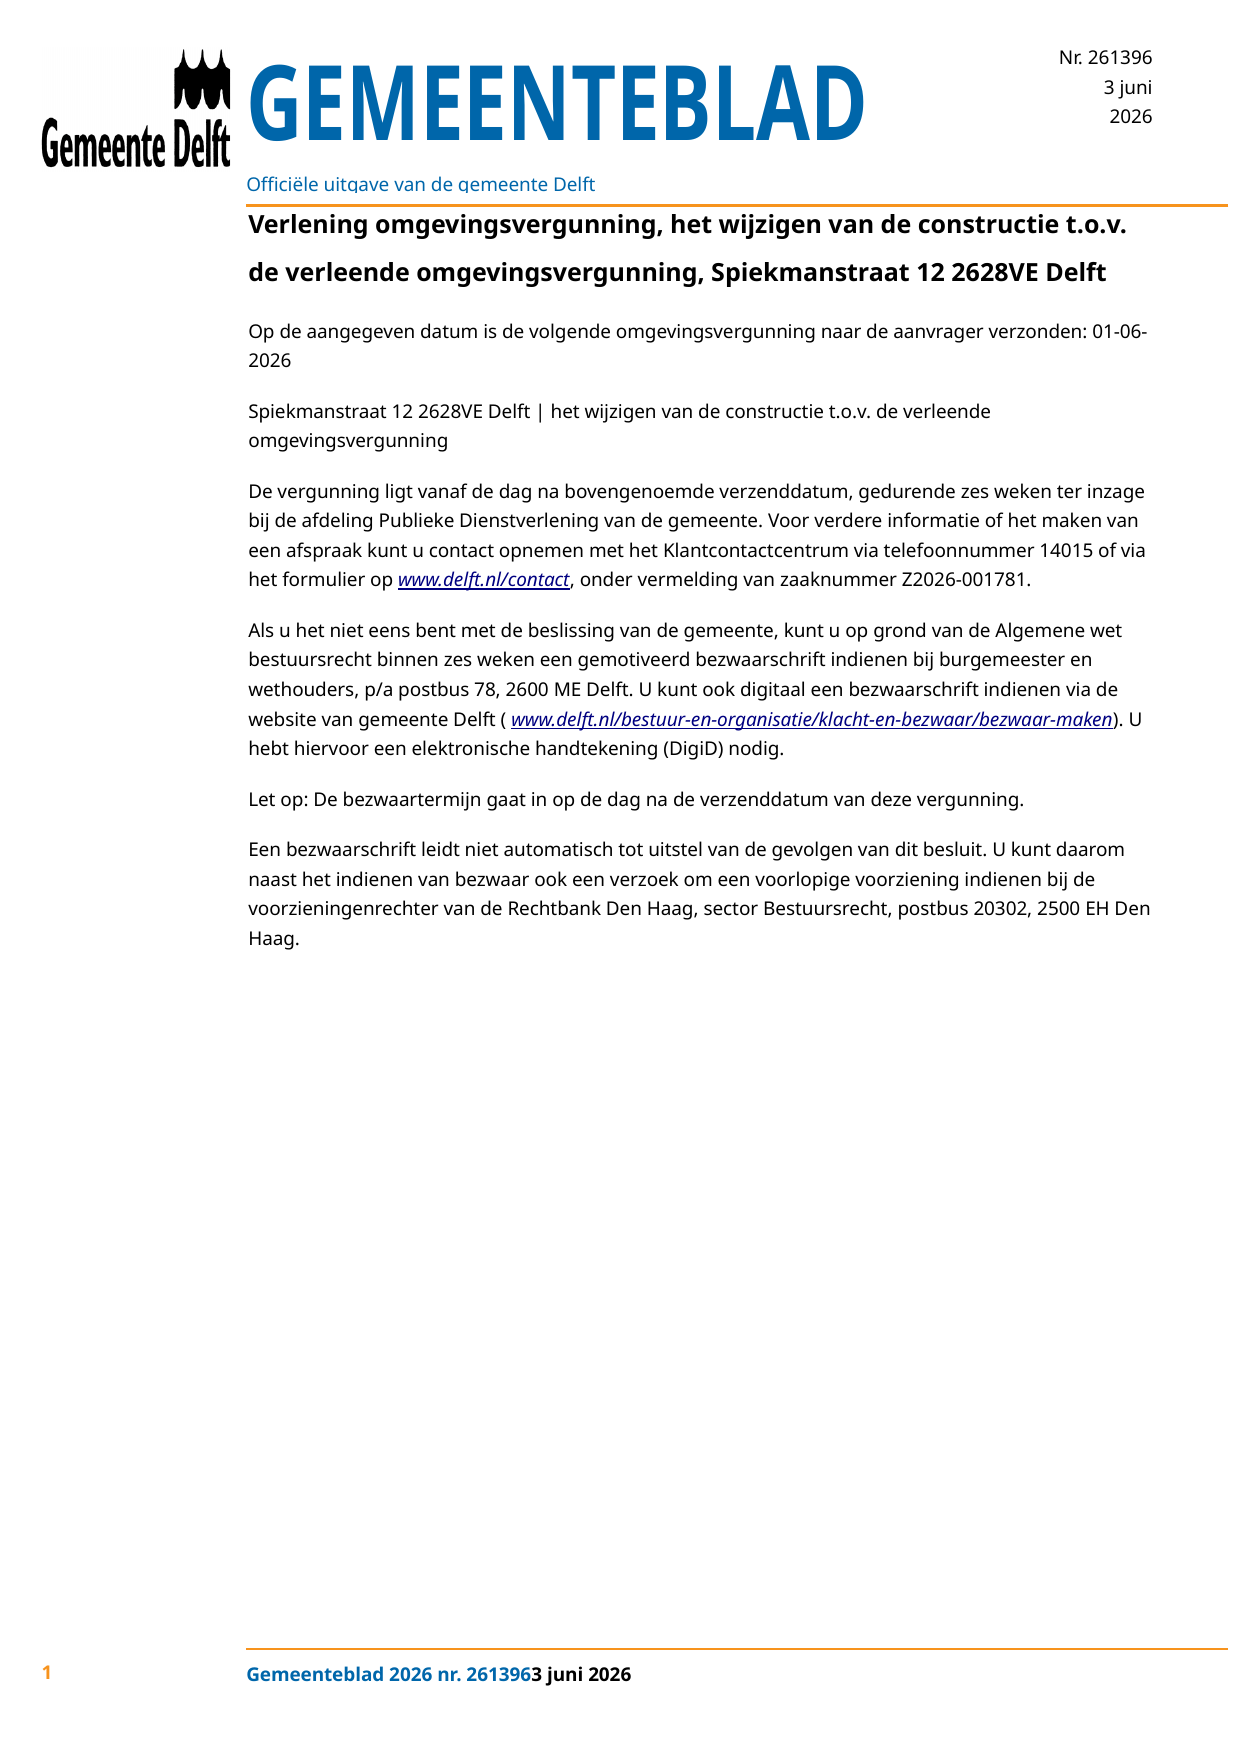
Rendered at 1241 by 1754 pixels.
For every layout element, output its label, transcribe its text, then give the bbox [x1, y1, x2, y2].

text Let op: De bezwaartermijn gaat in op de dag na de verzenddatum van deze vergunning. [248, 786, 1152, 812]
text Als u het niet eens bent met de beslissing van de gemeente, kunt u op grond van de Algemene wet bestuursrecht binnen zes weken een gemotiveerd bezwaarschrift indienen bij burgemeester en wethouders, p/a postbus 78, 2600 ME Delft. U kunt ook digitaal een bezwaarschrift indienen via de website van gemeente Delft ( www.delft.nl/bestuur-en-organisatie/klacht-en-bezwaar/bezwaar-maken). U hebt hiervoor een elektronische handtekening (DigiD) nodig. [248, 617, 1152, 761]
text Op de aangegeven datum is de volgende omgevingsvergunning naar de aanvrager verzonden: 01-06-2026 [248, 318, 1152, 373]
text Spiekmanstraat 12 2628VE Delft | het wijzigen van de constructie t.o.v. de verleende omgevingsvergunning [248, 398, 1152, 453]
picture [41, 47, 231, 172]
text Verlening omgevingsvergunning, het wijzigen van de constructie t.o.v. de verleende omgevingsvergunning, Spiekmanstraat 12 2628VE Delft [248, 207, 1152, 288]
text De vergunning ligt vanaf de dag na bovengenoemde verzenddatum, gedurende zes weken ter inzage bij de afdeling Publieke Dienstverlening van de gemeente. Voor verdere informatie of het maken van een afspraak kunt u contact opnemen met het Klantcontactcentrum via telefoonnummer 14015 of via het formulier op www.delft.nl/contact, onder vermelding van zaaknummer Z2026-001781. [248, 478, 1152, 592]
text Een bezwaarschrift leidt niet automatisch tot uitstel van de gevolgen van dit besluit. U kunt daarom naast het indienen van bezwaar ook een verzoek om een voorlopige voorziening indienen bij de voorzieningenrechter van de Rechtbank Den Haag, sector Bestuursrecht, postbus 20302, 2500 EH Den Haag. [248, 836, 1152, 951]
